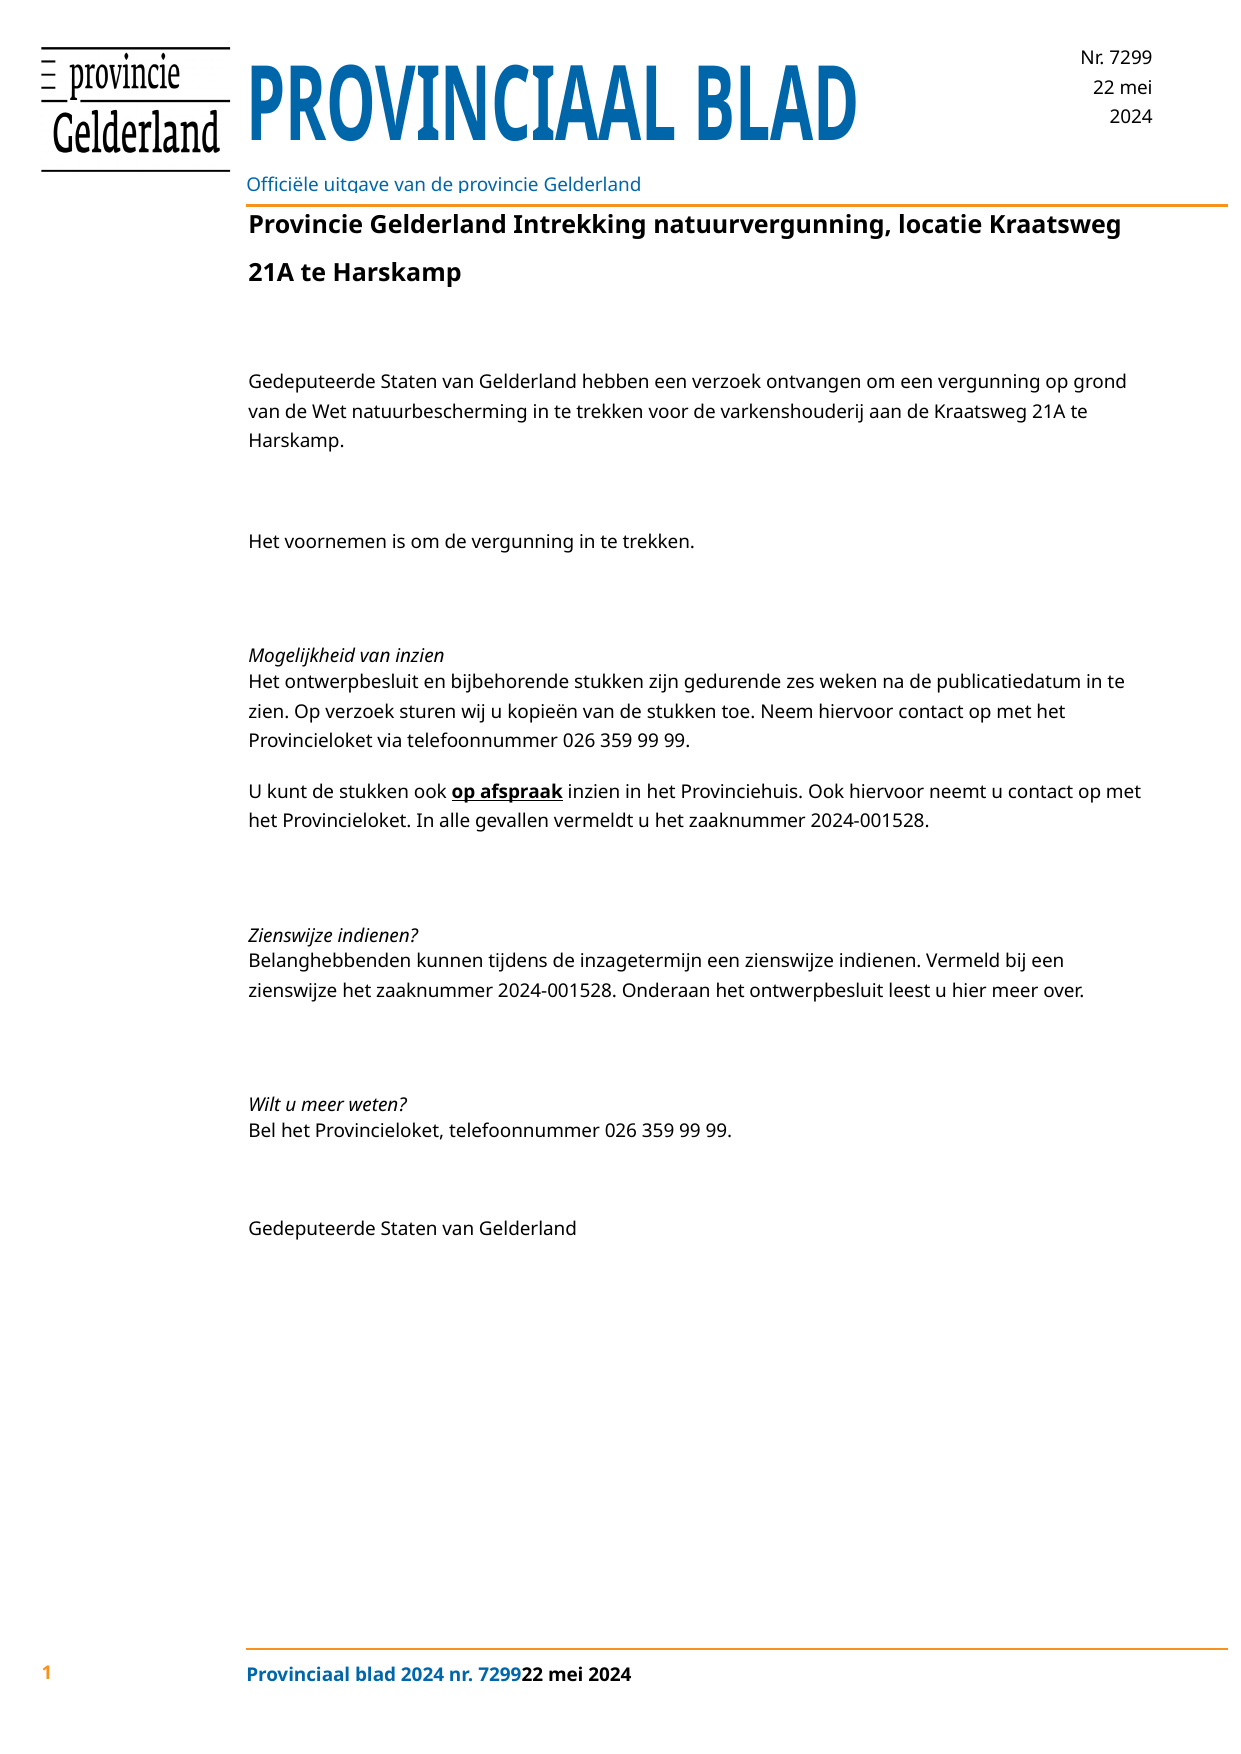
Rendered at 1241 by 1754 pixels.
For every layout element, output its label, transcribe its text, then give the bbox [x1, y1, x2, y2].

picture [41, 47, 231, 172]
text Zienswijze indienen? [248, 922, 1152, 948]
text Het voornemen is om de vergunning in te trekken. [248, 528, 1152, 554]
text Gedeputeerde Staten van Gelderland [248, 1216, 1152, 1241]
text Belanghebbenden kunnen tijdens de inzagetermijn een zienswijze indienen. Vermeld bij een zienswijze het zaaknummer 2024-001528. Onderaan het ontwerpbesluit leest u hier meer over. [248, 948, 1152, 1003]
text U kunt de stukken ook op afspraak inzien in het Provinciehuis. Ook hiervoor neemt u contact op met het Provincieloket. In alle gevallen vermeldt u het zaaknummer 2024-001528. [248, 778, 1152, 833]
text Wilt u meer weten? [248, 1092, 1152, 1117]
text Provincie Gelderland Intrekking natuurvergunning, locatie Kraatsweg 21A te Harskamp [248, 207, 1152, 288]
text Gedeputeerde Staten van Gelderland hebben een verzoek ontvangen om een vergunning op grond van de Wet natuurbescherming in te trekken voor de varkenshouderij aan de Kraatsweg 21A te Harskamp. [248, 368, 1152, 453]
text Bel het Provincieloket, telefoonnummer 026 359 99 99. [248, 1117, 1152, 1143]
text Het ontwerpbesluit en bijbehorende stukken zijn gedurende zes weken na de publicatiedatum in te zien. Op verzoek sturen wij u kopieën van de stukken toe. Neem hiervoor contact op met het Provincieloket via telefoonnummer 026 359 99 99. [248, 668, 1152, 753]
text Mogelijkheid van inzien [248, 643, 1152, 668]
